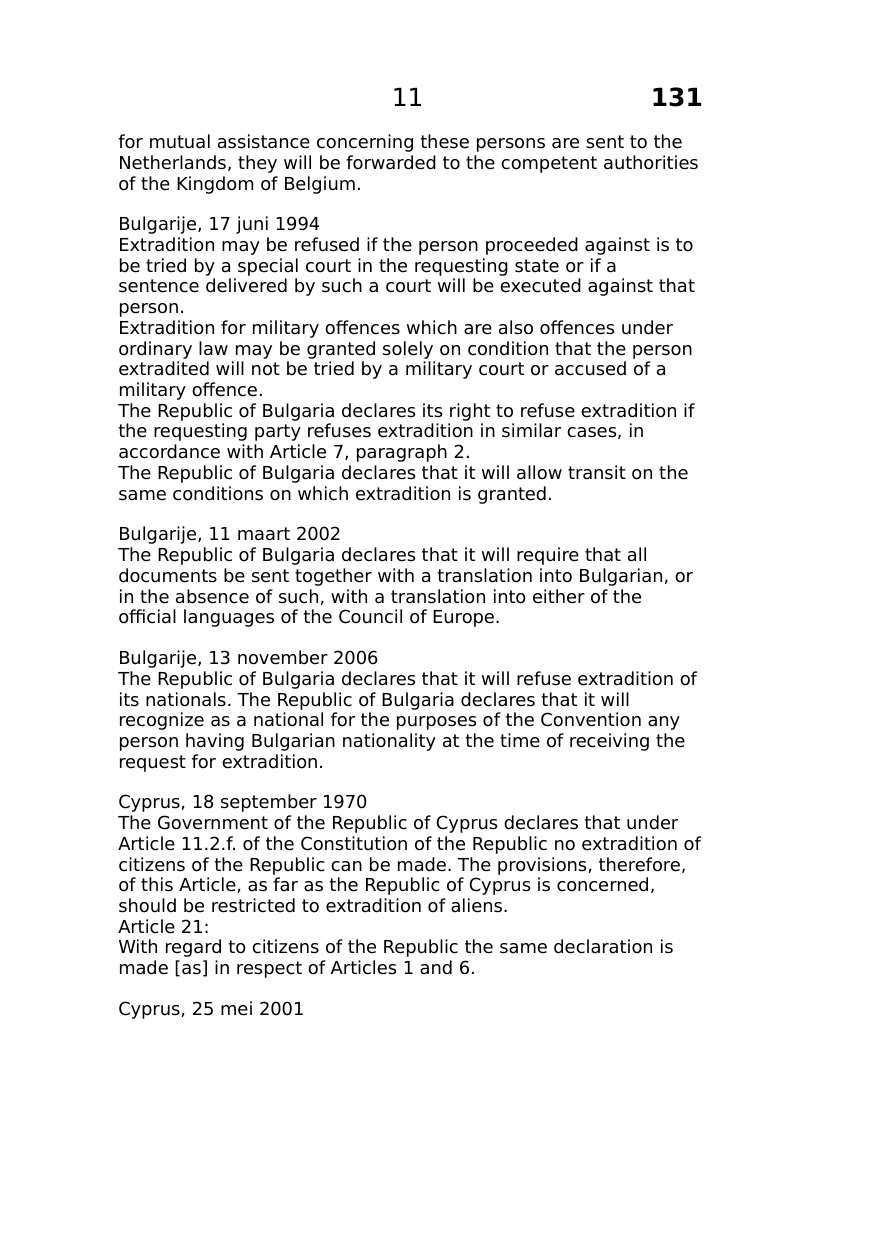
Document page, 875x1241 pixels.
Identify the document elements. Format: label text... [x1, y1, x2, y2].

text Bulgarije, 17 juni 1994 [118, 214, 703, 235]
text Cyprus, 25 mei 2001 [118, 999, 703, 1019]
text The Republic of Bulgaria declares that it will refuse extradition of its nationals. The Republic of Bulgaria declares that it will recognize as a national for the purposes of the Convention any person having Bulgarian nationality at the time of receiving the request for extradition. [118, 669, 703, 772]
text The Republic of Bulgaria declares that it will require that all documents be sent together with a translation into Bulgarian, or in the absence of such, with a translation into either of the official languages of the Council of Europe. [118, 545, 703, 628]
text Extradition may be refused if the person proceeded against is to be tried by a special court in the requesting state or if a sentence delivered by such a court will be executed against that person. [118, 235, 703, 318]
text Extradition for military offences which are also offences under ordinary law may be granted solely on condition that the person extradited will not be tried by a military court or accused of a military offence. [118, 318, 703, 401]
text The Government of the Republic of Cyprus declares that under Article 11.2.f. of the Constitution of the Republic no extradition of citizens of the Republic can be made. The provisions, therefore, of this Article, as far as the Republic of Cyprus is concerned, should be restricted to extradition of aliens. [118, 813, 703, 917]
text With regard to citizens of the Republic the same declaration is made [as] in respect of Articles 1 and 6. [118, 937, 703, 979]
text Bulgarije, 11 maart 2002 [118, 524, 703, 545]
text Cyprus, 18 september 1970 [118, 792, 703, 813]
text The Republic of Bulgaria declares its right to refuse extradition if the requesting party refuses extradition in similar cases, in accordance with Article 7, paragraph 2. [118, 401, 703, 463]
text Bulgarije, 13 november 2006 [118, 648, 703, 669]
text The Republic of Bulgaria declares that it will allow transit on the same conditions on which extradition is granted. [118, 463, 703, 504]
text Article 21: [118, 917, 703, 937]
text for mutual assistance concerning these persons are sent to the Netherlands, they will be forwarded to the competent authorities of the Kingdom of Belgium. [118, 132, 703, 194]
